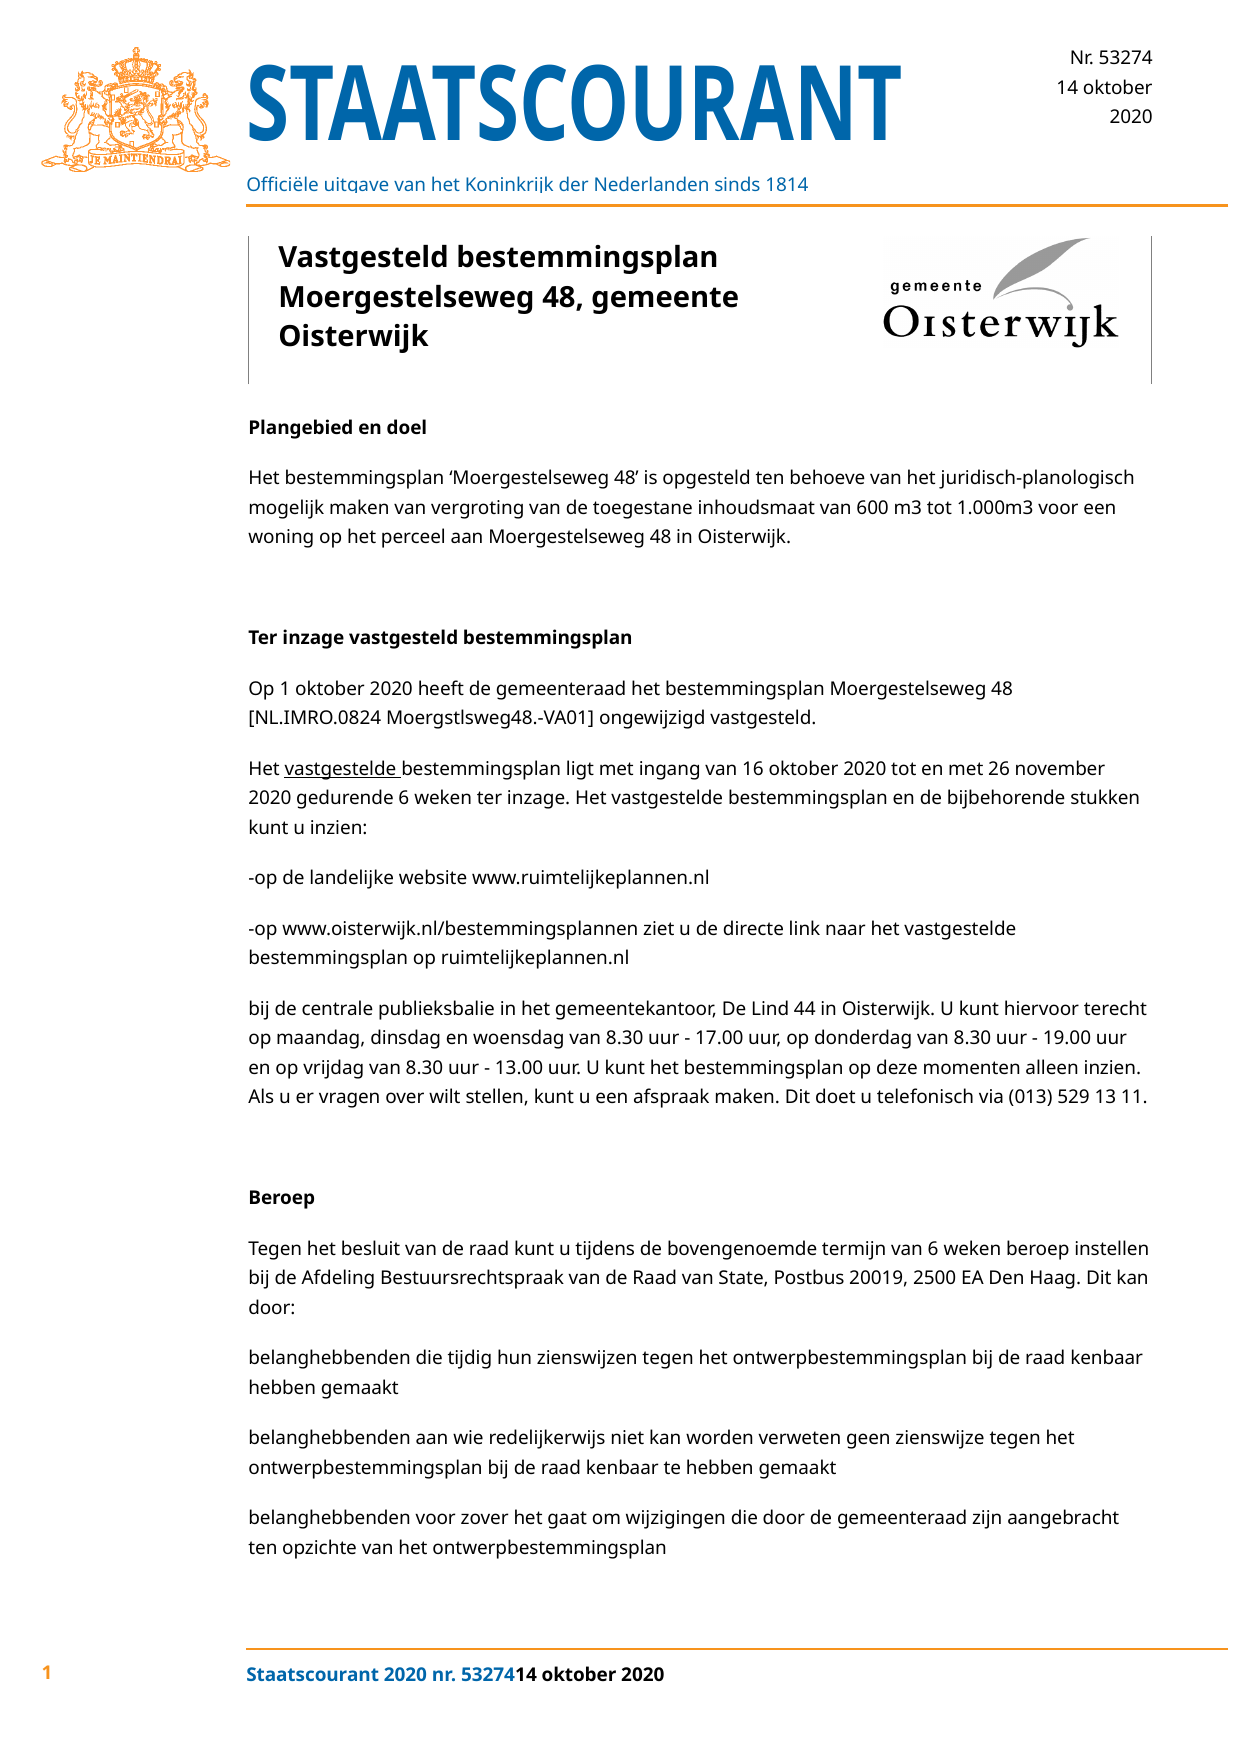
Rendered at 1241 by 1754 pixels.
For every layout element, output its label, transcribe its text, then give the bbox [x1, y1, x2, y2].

text belanghebbenden voor zover het gaat om wijzigingen die door de gemeenteraad zijn aangebracht ten opzichte van het ontwerpbestemmingsplan [248, 1504, 1152, 1560]
text Op 1 oktober 2020 heeft de gemeenteraad het bestemmingsplan Moergestelseweg 48 [NL.IMRO.0824 Moergstlsweg48.-VA01] ongewijzigd vastgesteld. [248, 675, 1152, 730]
text Tegen het besluit van de raad kunt u tijdens de bovengenoemde termijn van 6 weken beroep instellen bij de Afdeling Bestuursrechtspraak van de Raad van State, Postbus 20019, 2500 EA Den Haag. Dit kan door: [248, 1235, 1152, 1320]
text Het vastgestelde bestemmingsplan ligt met ingang van 16 oktober 2020 tot en met 26 november 2020 gedurende 6 weken ter inzage. Het vastgestelde bestemmingsplan en de bijbehorende stukken kunt u inzien: [248, 755, 1152, 840]
table_header [850, 236, 1151, 384]
table_header Vastgesteld bestemmingsplan Moergestelseweg 48, gemeente Oisterwijk [249, 236, 850, 384]
picture [882, 236, 1119, 348]
text Plangebied en doel [248, 414, 1152, 440]
text bij de centrale publieksbalie in het gemeentekantoor, De Lind 44 in Oisterwijk. U kunt hiervoor terecht op maandag, dinsdag en woensdag van 8.30 uur - 17.00 uur, op donderdag van 8.30 uur - 19.00 uur en op vrijdag van 8.30 uur - 13.00 uur. U kunt het bestemmingsplan op deze momenten alleen inzien. Als u er vragen over wilt stellen, kunt u een afspraak maken. Dit doet u telefonisch via (013) 529 13 11. [248, 995, 1152, 1109]
text Ter inzage vastgesteld bestemmingsplan [248, 624, 1152, 650]
text -op www.oisterwijk.nl/bestemmingsplannen ziet u de directe link naar het vastgestelde bestemmingsplan op ruimtelijkeplannen.nl [248, 915, 1152, 970]
text belanghebbenden aan wie redelijkerwijs niet kan worden verweten geen zienswijze tegen het ontwerpbestemmingsplan bij de raad kenbaar te hebben gemaakt [248, 1424, 1152, 1480]
text Het bestemmingsplan ‘Moergestelseweg 48’ is opgesteld ten behoeve van het juridisch-planologisch mogelijk maken van vergroting van de toegestane inhoudsmaat van 600 m3 tot 1.000m3 voor een woning op het perceel aan Moergestelseweg 48 in Oisterwijk. [248, 464, 1152, 549]
text -op de landelijke website www.ruimtelijkeplannen.nl [248, 864, 1152, 890]
text Beroep [248, 1184, 1152, 1210]
text belanghebbenden die tijdig hun zienswijzen tegen het ontwerpbestemmingsplan bij de raad kenbaar hebben gemaakt [248, 1344, 1152, 1400]
picture [41, 47, 231, 172]
